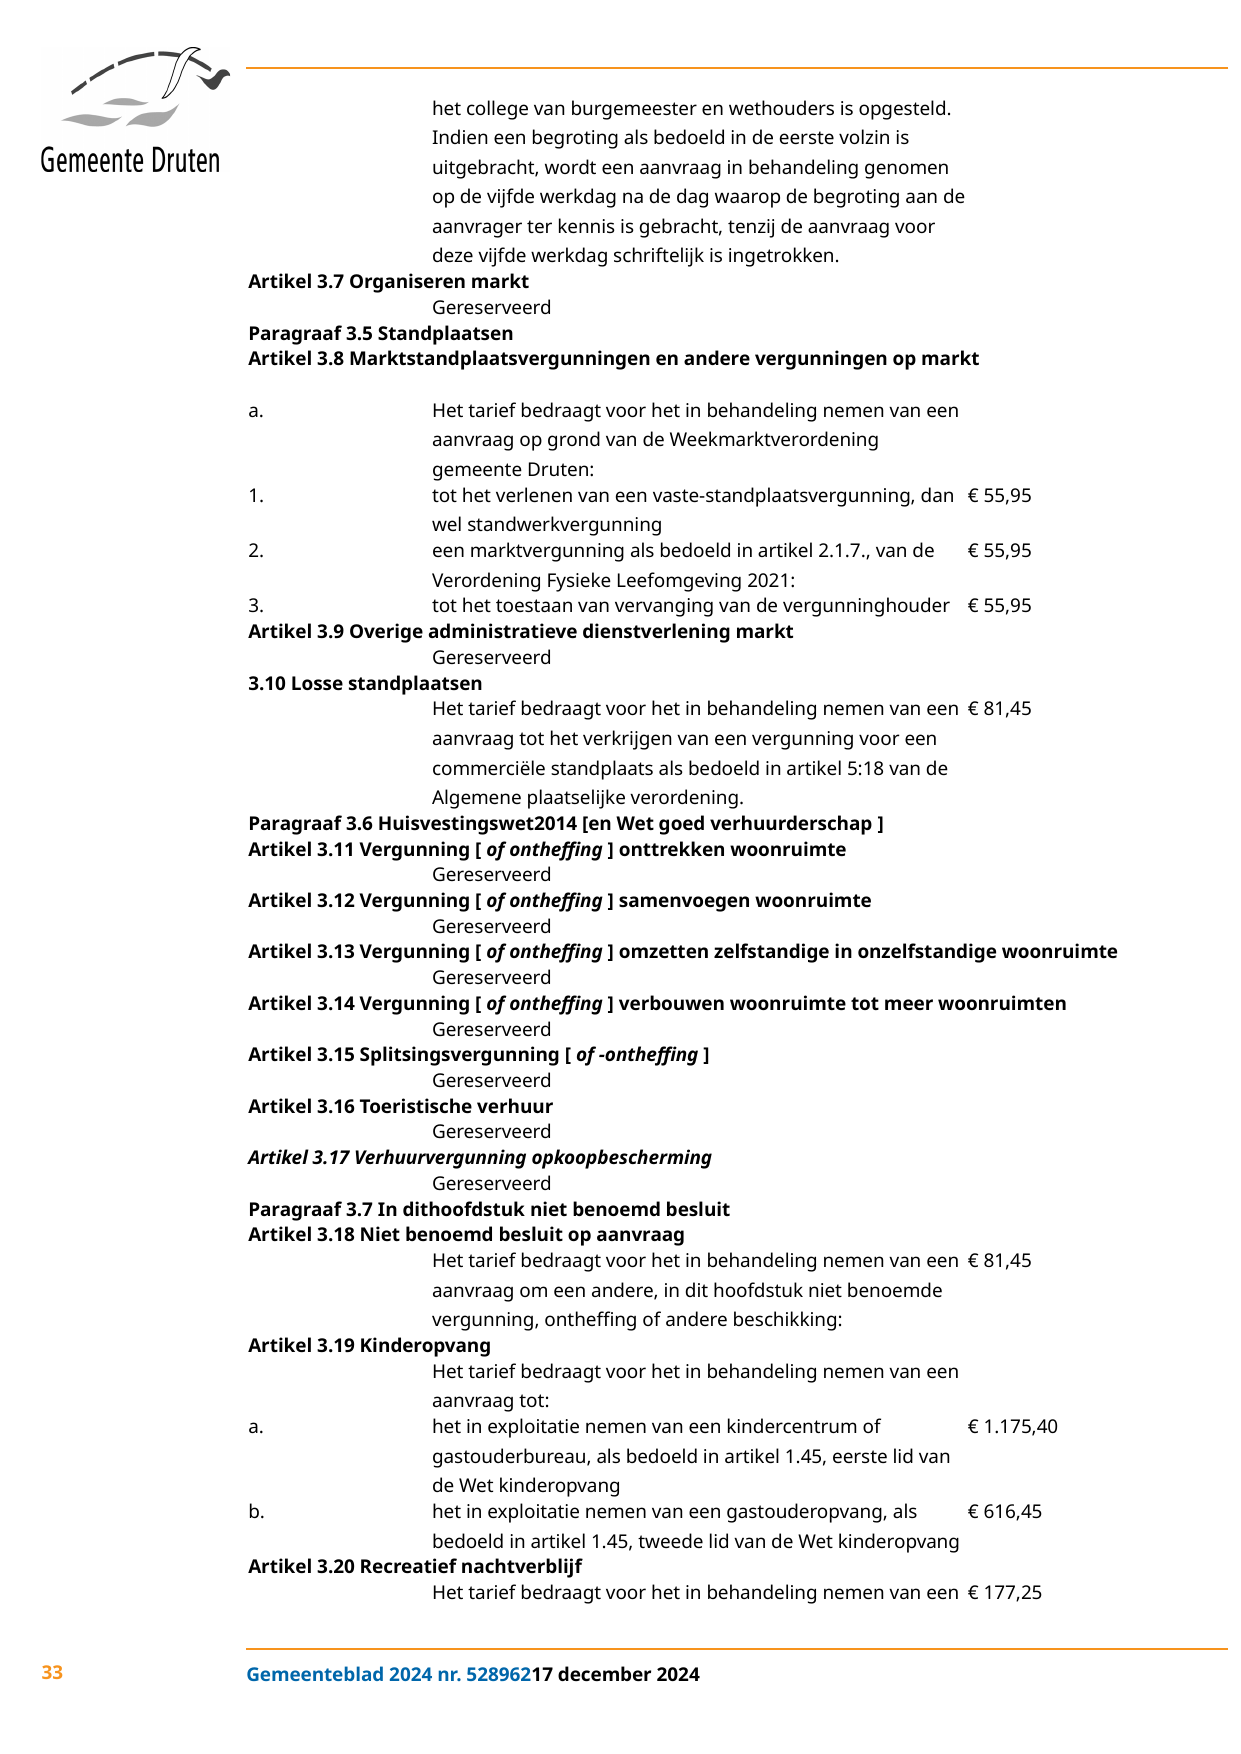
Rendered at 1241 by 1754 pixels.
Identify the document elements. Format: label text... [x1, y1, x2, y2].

table_cell [968, 913, 1152, 939]
table_cell Artikel 3.14 Vergunning [ of ontheffing ] verbouwen woonruimte tot meer woonruimten [248, 990, 1152, 1016]
table_cell Artikel 3.17 Verhuurvergunning opkoopbescherming [248, 1145, 1152, 1170]
table_cell Artikel 3.20 Recreatief nachtverblijf [248, 1554, 1152, 1579]
table_cell [968, 1358, 1152, 1413]
table_cell € 177,25 [968, 1579, 1152, 1605]
table_cell [968, 397, 1152, 482]
table_cell [968, 644, 1152, 670]
table_cell Artikel 3.13 Vergunning [ of ontheffing ] omzetten zelfstandige in onzelfstandige woonruimte [248, 939, 1152, 964]
table_cell Gereserveerd [432, 1067, 968, 1093]
table_cell Gereserveerd [432, 913, 968, 939]
table_cell [248, 913, 432, 939]
table_cell Het tarief bedraagt voor het in behandeling nemen van een [432, 1579, 968, 1605]
table_cell a. [248, 397, 432, 482]
table_cell Gereserveerd [432, 1016, 968, 1042]
table_cell Artikel 3.7 Organiseren markt [248, 269, 1152, 294]
table_cell Gereserveerd [432, 964, 968, 990]
table_cell Artikel 3.15 Splitsingsvergunning [ of -ontheffing ] [248, 1042, 1152, 1067]
table_cell [248, 1358, 432, 1413]
table_cell [248, 964, 432, 990]
table_cell Artikel 3.19 Kinderopvang [248, 1332, 1152, 1358]
table_cell [248, 1067, 432, 1093]
table_cell € 81,45 [968, 696, 1152, 810]
table_cell [968, 1016, 1152, 1042]
table_cell [248, 644, 432, 670]
table_cell Paragraaf 3.7 In dithoofdstuk niet benoemd besluit [248, 1196, 1152, 1222]
table_cell Gereserveerd [432, 1119, 968, 1144]
table_cell Gereserveerd [432, 861, 968, 887]
table_cell a. [248, 1413, 432, 1498]
table_cell [968, 95, 1152, 268]
table_cell Artikel 3.12 Vergunning [ of ontheffing ] samenvoegen woonruimte [248, 887, 1152, 913]
table_cell [968, 1119, 1152, 1144]
table_cell [968, 294, 1152, 320]
table_cell b. [248, 1498, 432, 1553]
table_cell [248, 294, 432, 320]
table_cell 3.10 Losse standplaatsen [248, 670, 1152, 696]
table_cell tot het verlenen van een vaste-standplaatsvergunning, dan wel standwerkvergunning [432, 482, 968, 537]
table_cell [248, 1579, 432, 1605]
table_cell het in exploitatie nemen van een kindercentrum of gastouderbureau, als bedoeld in artikel 1.45, eerste lid van de Wet kinderopvang [432, 1413, 968, 1498]
table_cell Het tarief bedraagt voor het in behandeling nemen van een aanvraag om een andere, in dit hoofdstuk niet benoemde vergunning, ontheffing of andere beschikking: [432, 1248, 968, 1332]
table_cell [968, 1170, 1152, 1196]
table_cell Het tarief bedraagt voor het in behandeling nemen van een aanvraag tot het verkrijgen van een vergunning voor een commerciële standplaats als bedoeld in artikel 5:18 van de Algemene plaatselijke verordening. [432, 696, 968, 810]
table_cell € 1.175,40 [968, 1413, 1152, 1498]
table_cell [968, 1067, 1152, 1093]
table_cell [248, 861, 432, 887]
table_cell Artikel 3.9 Overige administratieve dienstverlening markt [248, 618, 1152, 644]
table_cell 3. [248, 593, 432, 618]
table_cell [248, 1016, 432, 1042]
table_cell Gereserveerd [432, 644, 968, 670]
table_cell Paragraaf 3.5 Standplaatsen [248, 320, 1152, 346]
table_cell Gereserveerd [432, 1170, 968, 1196]
table_cell 2. [248, 537, 432, 593]
table_cell Het tarief bedraagt voor het in behandeling nemen van een aanvraag op grond van de Weekmarktverordening gemeente Druten: [432, 397, 968, 482]
table_cell Artikel 3.16 Toeristische verhuur [248, 1093, 1152, 1119]
table_cell het college van burgemeester en wethouders is opgesteld. Indien een begroting als bedoeld in de eerste volzin is uitgebracht, wordt een aanvraag in behandeling genomen op de vijfde werkdag na de dag waarop de begroting aan de aanvrager ter kennis is gebracht, tenzij de aanvraag voor deze vijfde werkdag schriftelijk is ingetrokken. [432, 95, 968, 268]
table_cell [248, 371, 432, 397]
table_cell [248, 95, 432, 268]
table_cell € 81,45 [968, 1248, 1152, 1332]
table_cell € 55,95 [968, 482, 1152, 537]
table_cell het in exploitatie nemen van een gastouderopvang, als bedoeld in artikel 1.45, tweede lid van de Wet kinderopvang [432, 1498, 968, 1553]
table_cell [968, 371, 1152, 397]
table_cell 1. [248, 482, 432, 537]
table_cell [248, 1119, 432, 1144]
picture [41, 47, 231, 172]
table_cell [968, 861, 1152, 887]
table_cell [968, 964, 1152, 990]
table_cell [248, 1170, 432, 1196]
table_cell Het tarief bedraagt voor het in behandeling nemen van een aanvraag tot: [432, 1358, 968, 1413]
table_cell een marktvergunning als bedoeld in artikel 2.1.7., van de Verordening Fysieke Leefomgeving 2021: [432, 537, 968, 593]
table_cell Gereserveerd [432, 294, 968, 320]
table_cell [248, 1248, 432, 1332]
table_cell € 55,95 [968, 593, 1152, 618]
table_cell Artikel 3.8 Marktstandplaatsvergunningen en andere vergunningen op markt [248, 346, 1152, 371]
table_cell Artikel 3.11 Vergunning [ of ontheffing ] onttrekken woonruimte [248, 836, 1152, 861]
table_cell [432, 371, 968, 397]
table_cell € 55,95 [968, 537, 1152, 593]
table_cell Artikel 3.18 Niet benoemd besluit op aanvraag [248, 1222, 1152, 1247]
table_cell Paragraaf 3.6 Huisvestingswet2014 [en Wet goed verhuurderschap ] [248, 810, 1152, 836]
table_cell € 616,45 [968, 1498, 1152, 1553]
table_cell tot het toestaan van vervanging van de vergunninghouder [432, 593, 968, 618]
table_cell [248, 696, 432, 810]
